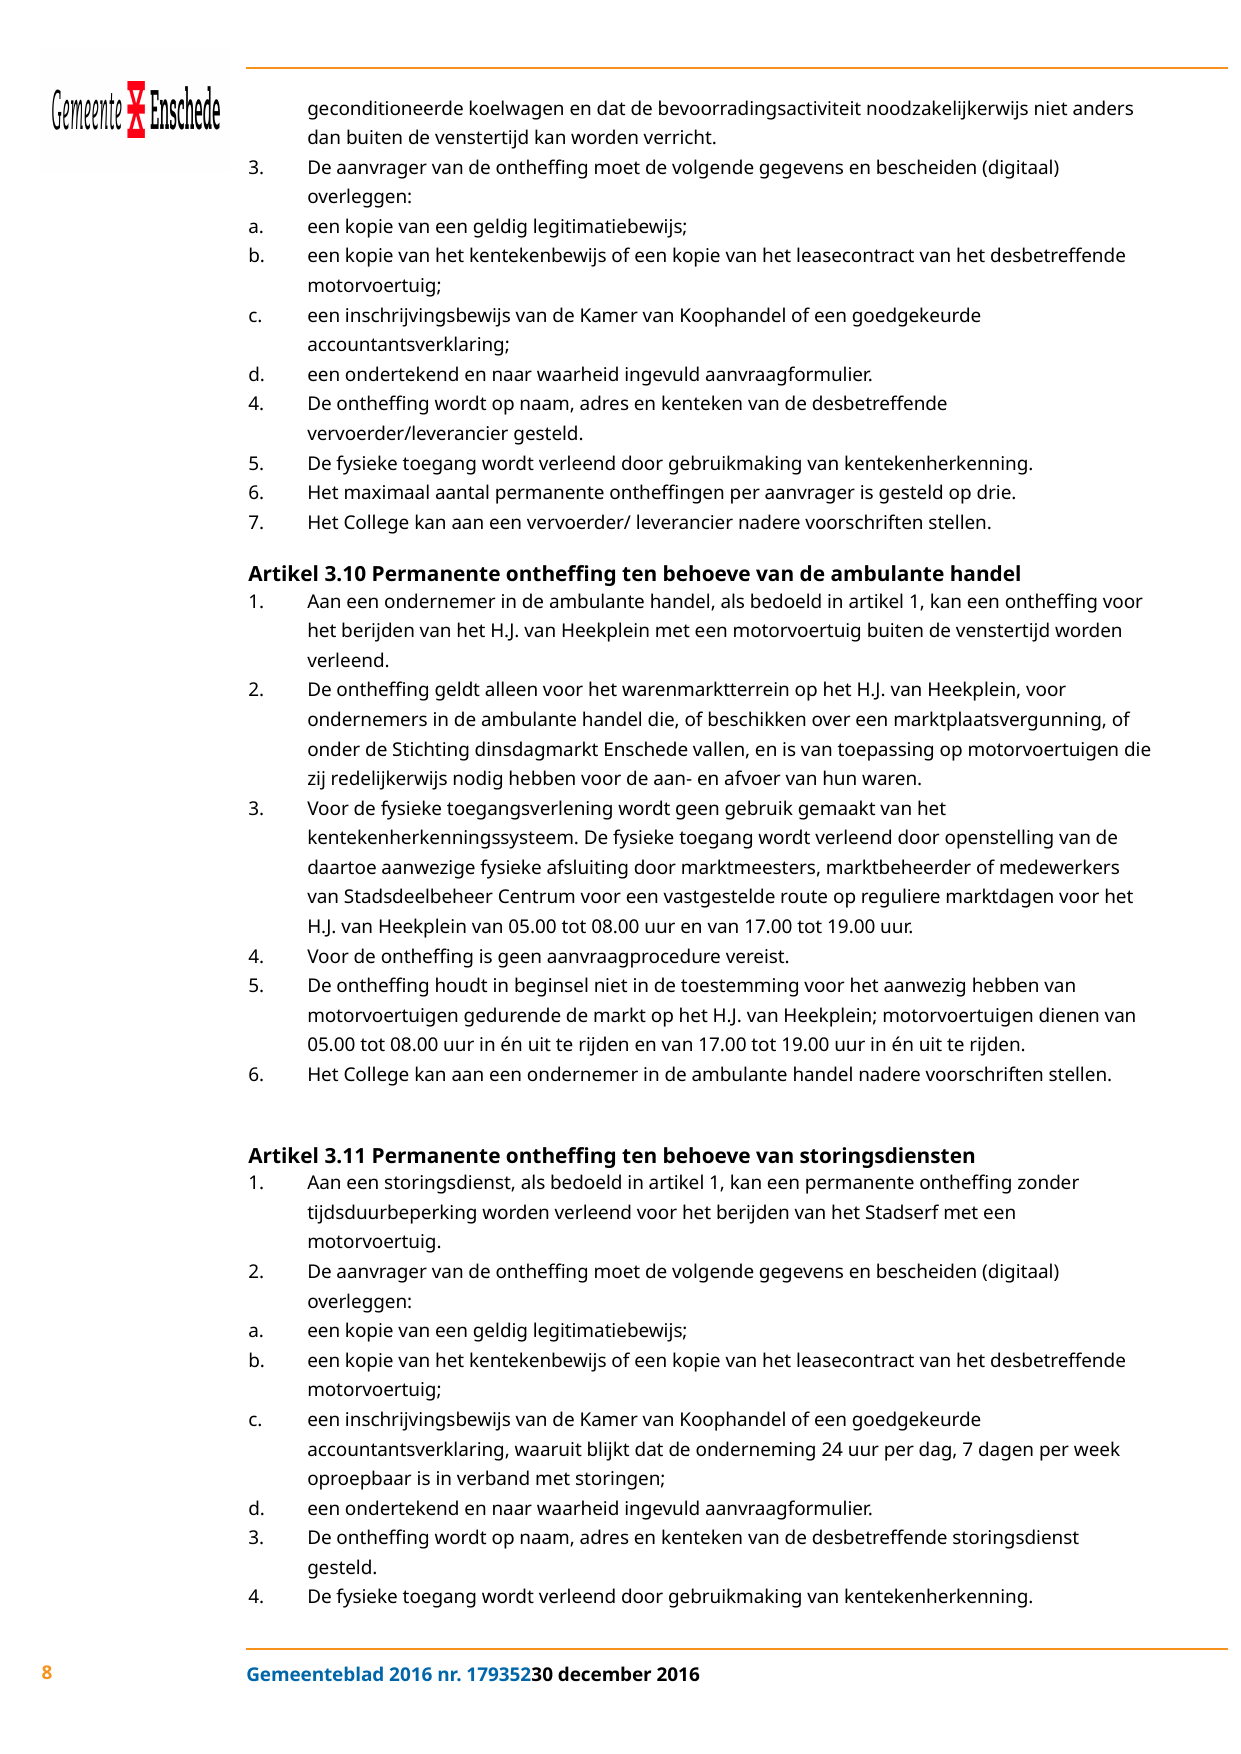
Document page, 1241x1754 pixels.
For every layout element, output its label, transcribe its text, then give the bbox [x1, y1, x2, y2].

list De fysieke toegang wordt verleend door gebruikmaking van kentekenherkenning. [248, 1584, 1152, 1609]
list Het maximaal aantal permanente ontheffingen per aanvrager is gesteld op drie. [248, 479, 1152, 505]
list De aanvrager van de ontheffing moet de volgende gegevens en bescheiden (digitaal) overleggen: [248, 154, 1152, 209]
list Aan een storingsdienst, als bedoeld in artikel 1, kan een permanente ontheffing zonder tijdsduurbeperking worden verleend voor het berijden van het Stadserf met een motorvoertuig. [248, 1169, 1152, 1254]
list Voor de fysieke toegangsverlening wordt geen gebruik gemaakt van het kentekenherkenningssysteem. De fysieke toegang wordt verleend door openstelling van de daartoe aanwezige fysieke afsluiting door marktmeesters, marktbeheerder of medewerkers van Stadsdeelbeheer Centrum voor een vastgestelde route op reguliere marktdagen voor het H.J. van Heekplein van 05.00 tot 08.00 uur en van 17.00 tot 19.00 uur. [248, 795, 1152, 939]
picture [41, 47, 231, 172]
list Aan een ondernemer in de ambulante handel, als bedoeld in artikel 1, kan een ontheffing voor het berijden van het H.J. van Heekplein met een motorvoertuig buiten de venstertijd worden verleend. [248, 588, 1152, 673]
list een inschrijvingsbewijs van de Kamer van Koophandel of een goedgekeurde accountantsverklaring; [248, 302, 1152, 357]
list een kopie van het kentekenbewijs of een kopie van het leasecontract van het desbetreffende motorvoertuig; [248, 1347, 1152, 1402]
list De ontheffing geldt alleen voor het warenmarktterrein op het H.J. van Heekplein, voor ondernemers in de ambulante handel die, of beschikken over een marktplaatsvergunning, of onder de Stichting dinsdagmarkt Enschede vallen, en is van toepassing op motorvoertuigen die zij redelijkerwijs nodig hebben voor de aan- en afvoer van hun waren. [248, 677, 1152, 791]
list een kopie van het kentekenbewijs of een kopie van het leasecontract van het desbetreffende motorvoertuig; [248, 243, 1152, 298]
list Voor de ontheffing is geen aanvraagprocedure vereist. [248, 943, 1152, 968]
list een inschrijvingsbewijs van de Kamer van Koophandel of een goedgekeurde accountantsverklaring, waaruit blijkt dat de onderneming 24 uur per dag, 7 dagen per week oproepbaar is in verband met storingen; [248, 1406, 1152, 1491]
text Artikel 3.10 Permanente ontheffing ten behoeve van de ambulante handel [248, 559, 1152, 588]
list een kopie van een geldig legitimatiebewijs; [248, 1317, 1152, 1343]
list een ondertekend en naar waarheid ingevuld aanvraagformulier. [248, 361, 1152, 387]
list De aanvrager van de ontheffing moet de volgende gegevens en bescheiden (digitaal) overleggen: [248, 1258, 1152, 1314]
list De fysieke toegang wordt verleend door gebruikmaking van kentekenherkenning. [248, 450, 1152, 476]
list De ontheffing wordt op naam, adres en kenteken van de desbetreffende storingsdienst gesteld. [248, 1524, 1152, 1580]
list De ontheffing houdt in beginsel niet in de toestemming voor het aanwezig hebben van motorvoertuigen gedurende de markt op het H.J. van Heekplein; motorvoertuigen dienen van 05.00 tot 08.00 uur in én uit te rijden en van 17.00 tot 19.00 uur in én uit te rijden. [248, 972, 1152, 1057]
text Artikel 3.11 Permanente ontheffing ten behoeve van storingsdiensten [248, 1141, 1152, 1169]
list geconditioneerde koelwagen en dat de bevoorradingsactiviteit noodzakelijkerwijs niet anders dan buiten de venstertijd kan worden verricht. [248, 95, 1152, 150]
list De ontheffing wordt op naam, adres en kenteken van de desbetreffende vervoerder/leverancier gesteld. [248, 391, 1152, 446]
list Het College kan aan een vervoerder/ leverancier nadere voorschriften stellen. [248, 509, 1152, 535]
list een ondertekend en naar waarheid ingevuld aanvraagformulier. [248, 1495, 1152, 1521]
list Het College kan aan een ondernemer in de ambulante handel nadere voorschriften stellen. [248, 1061, 1152, 1087]
list een kopie van een geldig legitimatiebewijs; [248, 213, 1152, 239]
